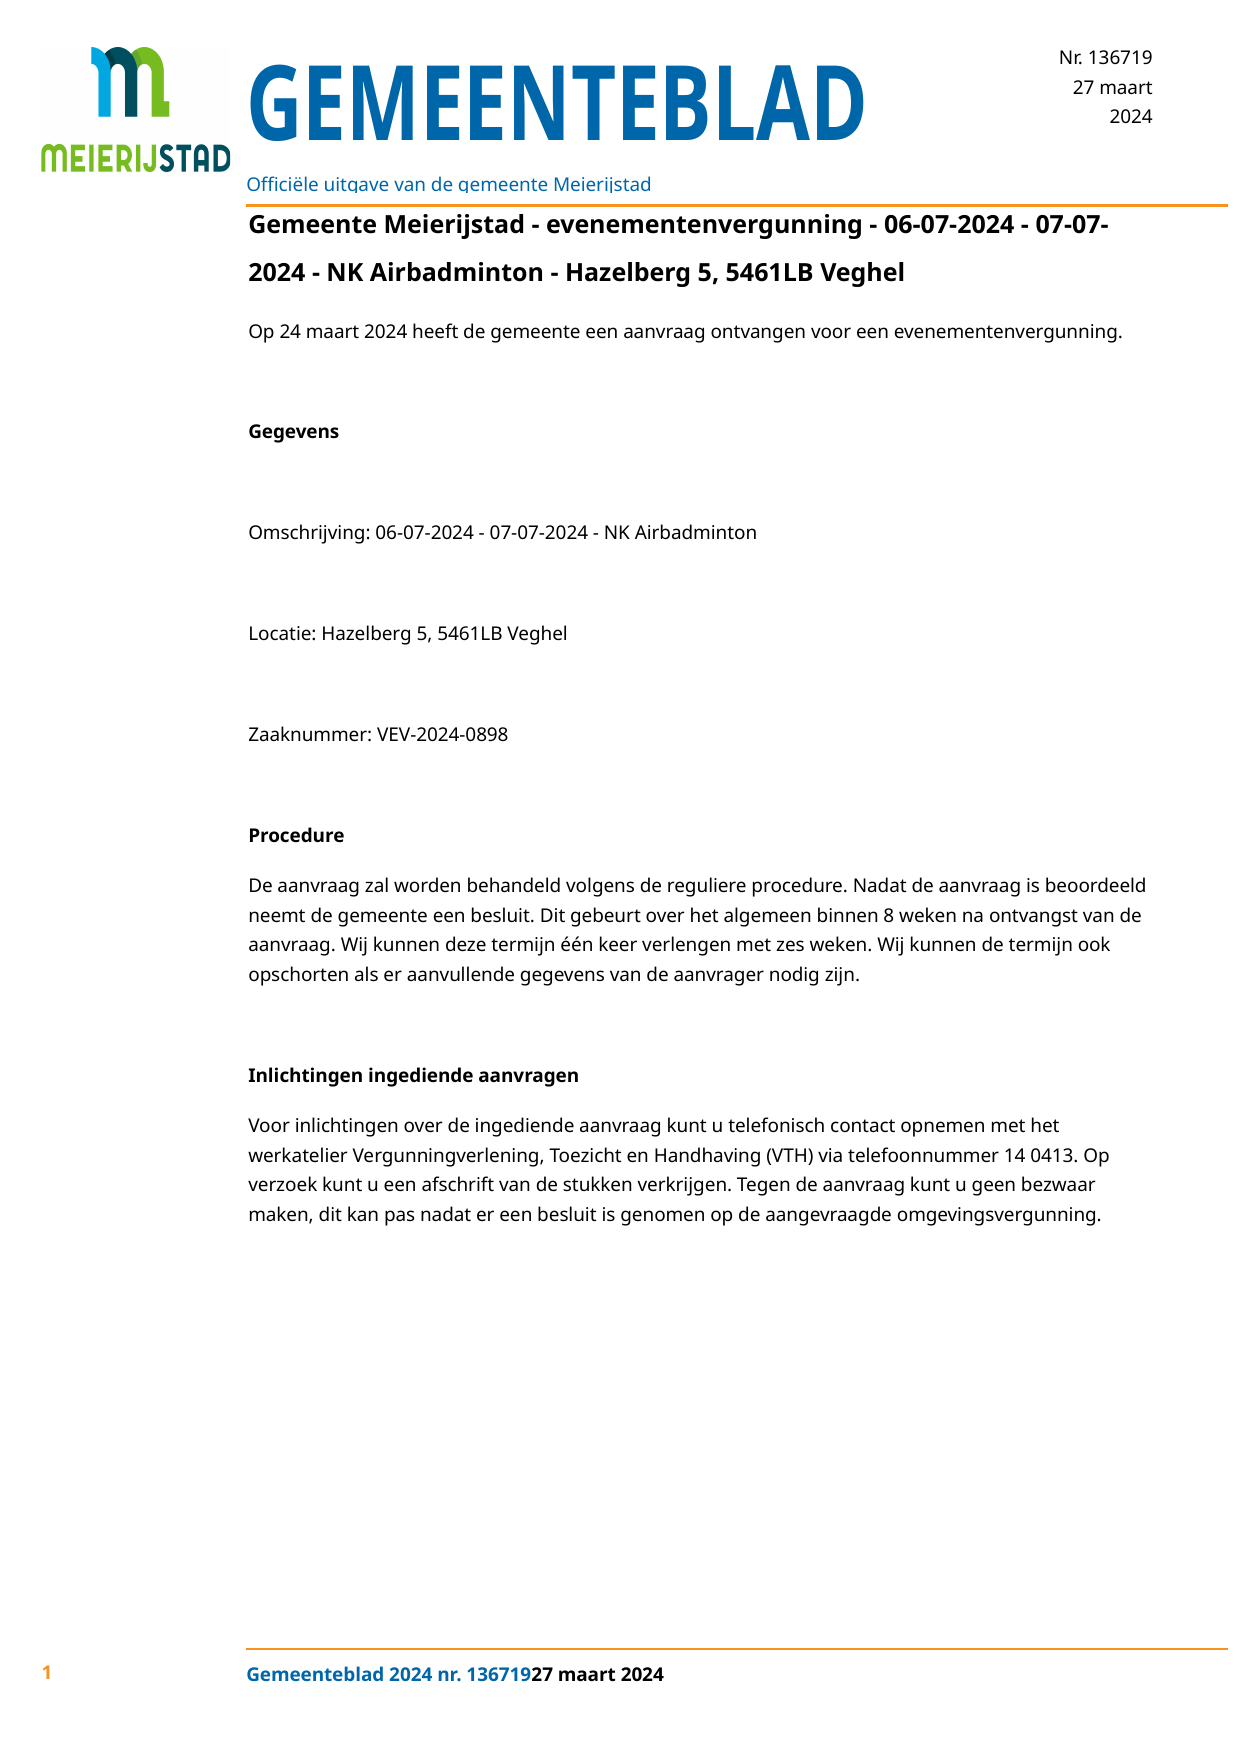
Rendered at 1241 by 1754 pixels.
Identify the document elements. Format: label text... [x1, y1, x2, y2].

text Gemeente Meierijstad - evenementenvergunning - 06-07-2024 - 07-07-2024 - NK Airbadminton - Hazelberg 5, 5461LB Veghel [248, 207, 1152, 288]
text Omschrijving: 06-07-2024 - 07-07-2024 - NK Airbadminton [248, 519, 1152, 545]
text Op 24 maart 2024 heeft de gemeente een aanvraag ontvangen voor een evenementenvergunning. [248, 318, 1152, 344]
text Zaaknummer: VEV-2024-0898 [248, 721, 1152, 747]
text De aanvraag zal worden behandeld volgens de reguliere procedure. Nadat de aanvraag is beoordeeld neemt de gemeente een besluit. Dit gebeurt over het algemeen binnen 8 weken na ontvangst van de aanvraag. Wij kunnen deze termijn één keer verlengen met zes weken. Wij kunnen de termijn ook opschorten als er aanvullende gegevens van de aanvrager nodig zijn. [248, 872, 1152, 987]
text Inlichtingen ingediende aanvragen [248, 1062, 1152, 1088]
text Locatie: Hazelberg 5, 5461LB Veghel [248, 620, 1152, 646]
text Procedure [248, 822, 1152, 848]
picture [41, 47, 231, 172]
text Voor inlichtingen over de ingediende aanvraag kunt u telefonisch contact opnemen met het werkatelier Vergunningverlening, Toezicht en Handhaving (VTH) via telefoonnummer 14 0413. Op verzoek kunt u een afschrift van de stukken verkrijgen. Tegen de aanvraag kunt u geen bezwaar maken, dit kan pas nadat er een besluit is genomen op de aangevraagde omgevingsvergunning. [248, 1112, 1152, 1227]
text Gegevens [248, 419, 1152, 444]
